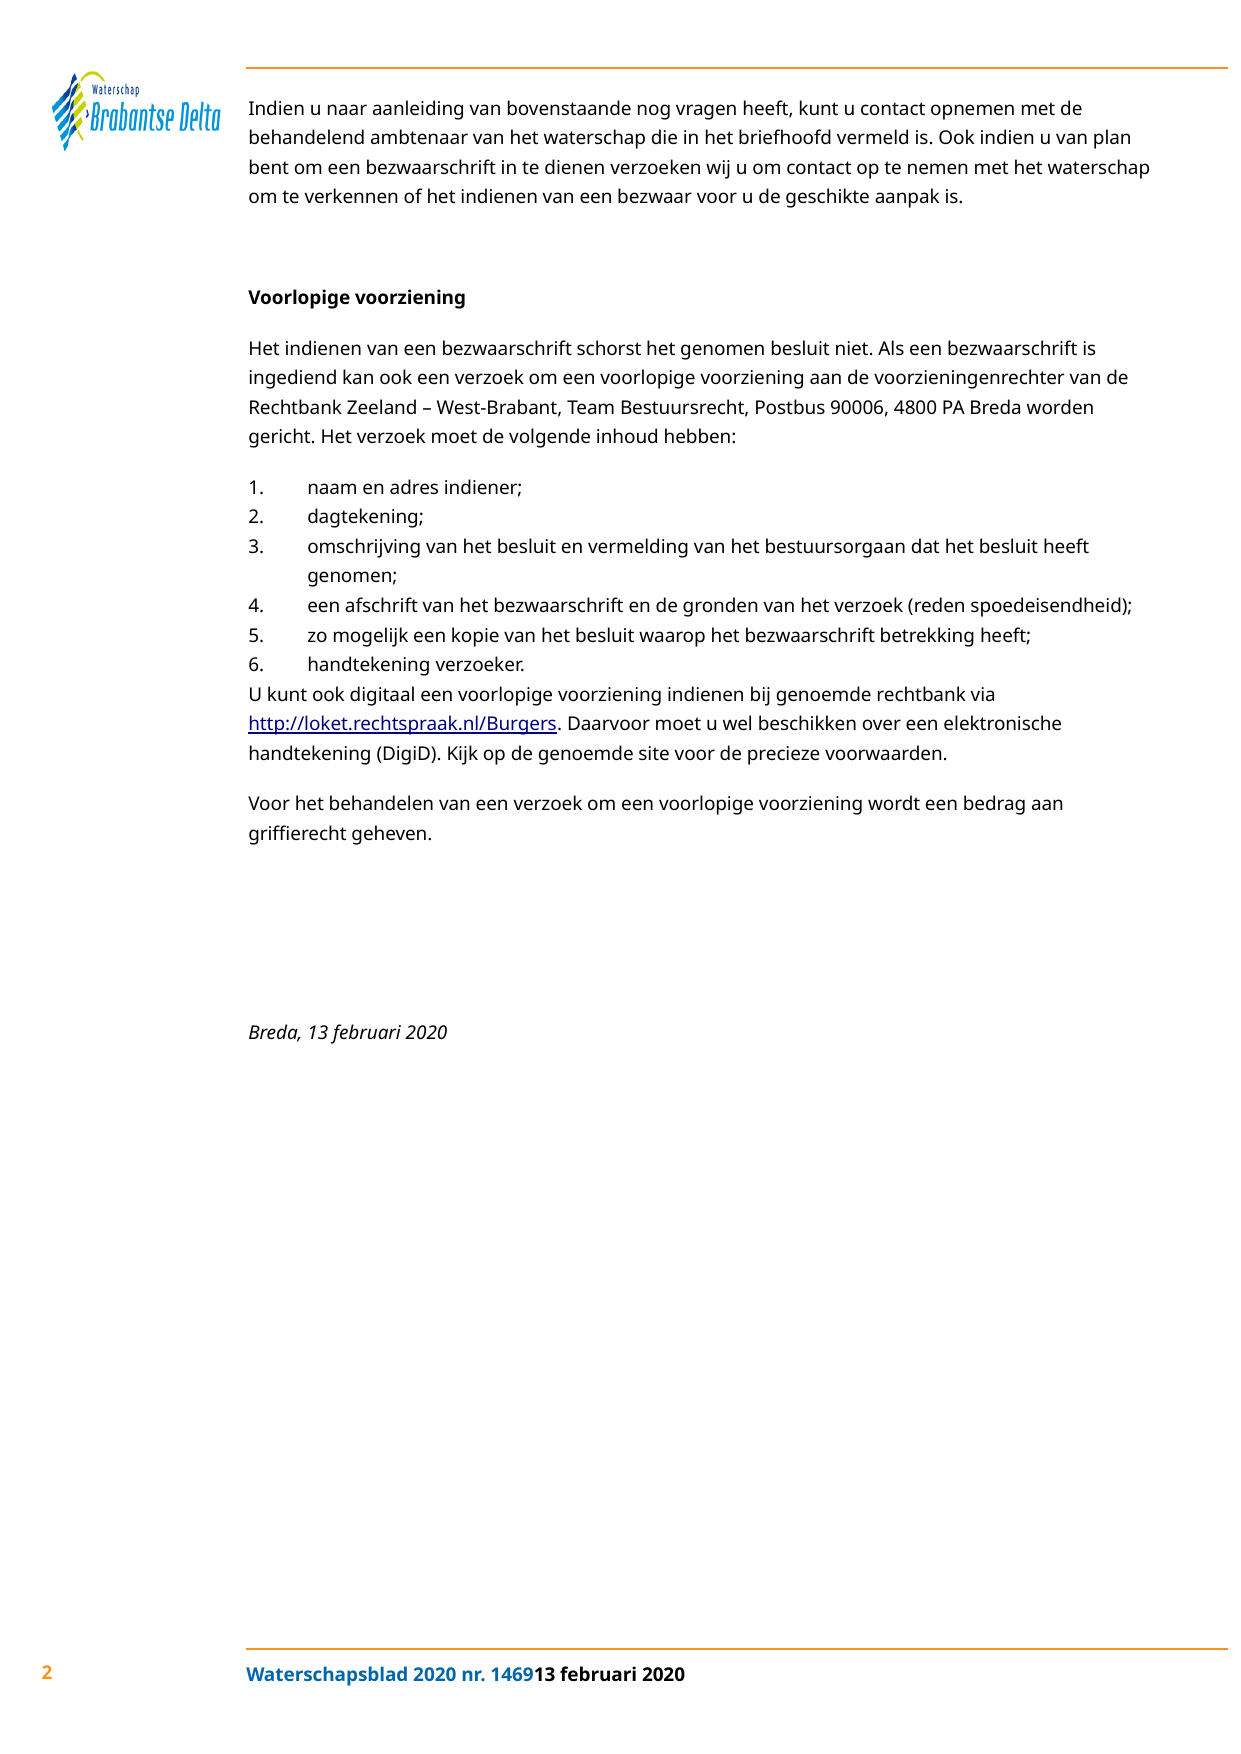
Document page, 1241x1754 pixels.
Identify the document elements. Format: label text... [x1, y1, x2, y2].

text Voor het behandelen van een verzoek om een voorlopige voorziening wordt een bedrag aan griffierecht geheven. [248, 791, 1152, 846]
list handtekening verzoeker. [248, 651, 1152, 677]
text Breda, 13 februari 2020 [248, 1019, 1152, 1045]
list naam en adres indiener; [248, 474, 1152, 500]
text Indien u naar aanleiding van bovenstaande nog vragen heeft, kunt u contact opnemen met de behandelend ambtenaar van het waterschap die in het briefhoofd vermeld is. Ook indien u van plan bent om een bezwaarschrift in te dienen verzoeken wij u om contact op te nemen met het waterschap om te verkennen of het indienen van een bezwaar voor u de geschikte aanpak is. [248, 95, 1152, 209]
list dagtekening; [248, 503, 1152, 529]
text U kunt ook digitaal een voorlopige voorziening indienen bij genoemde rechtbank via http://loket.rechtspraak.nl/Burgers. Daarvoor moet u wel beschikken over een elektronische handtekening (DigiD). Kijk op de genoemde site voor de precieze voorwaarden. [248, 681, 1152, 766]
text Het indienen van een bezwaarschrift schorst het genomen besluit niet. Als een bezwaarschrift is ingediend kan ook een verzoek om een voorlopige voorziening aan de voorzieningenrechter van de Rechtbank Zeeland – West-Brabant, Team Bestuursrecht, Postbus 90006, 4800 PA Breda worden gericht. Het verzoek moet de volgende inhoud hebben: [248, 335, 1152, 449]
picture [41, 47, 231, 172]
list omschrijving van het besluit en vermelding van het bestuursorgaan dat het besluit heeft genomen; [248, 533, 1152, 588]
list zo mogelijk een kopie van het besluit waarop het bezwaarschrift betrekking heeft; [248, 622, 1152, 648]
text Voorlopige voorziening [248, 284, 1152, 310]
list een afschrift van het bezwaarschrift en de gronden van het verzoek (reden spoedeisendheid); [248, 592, 1152, 618]
